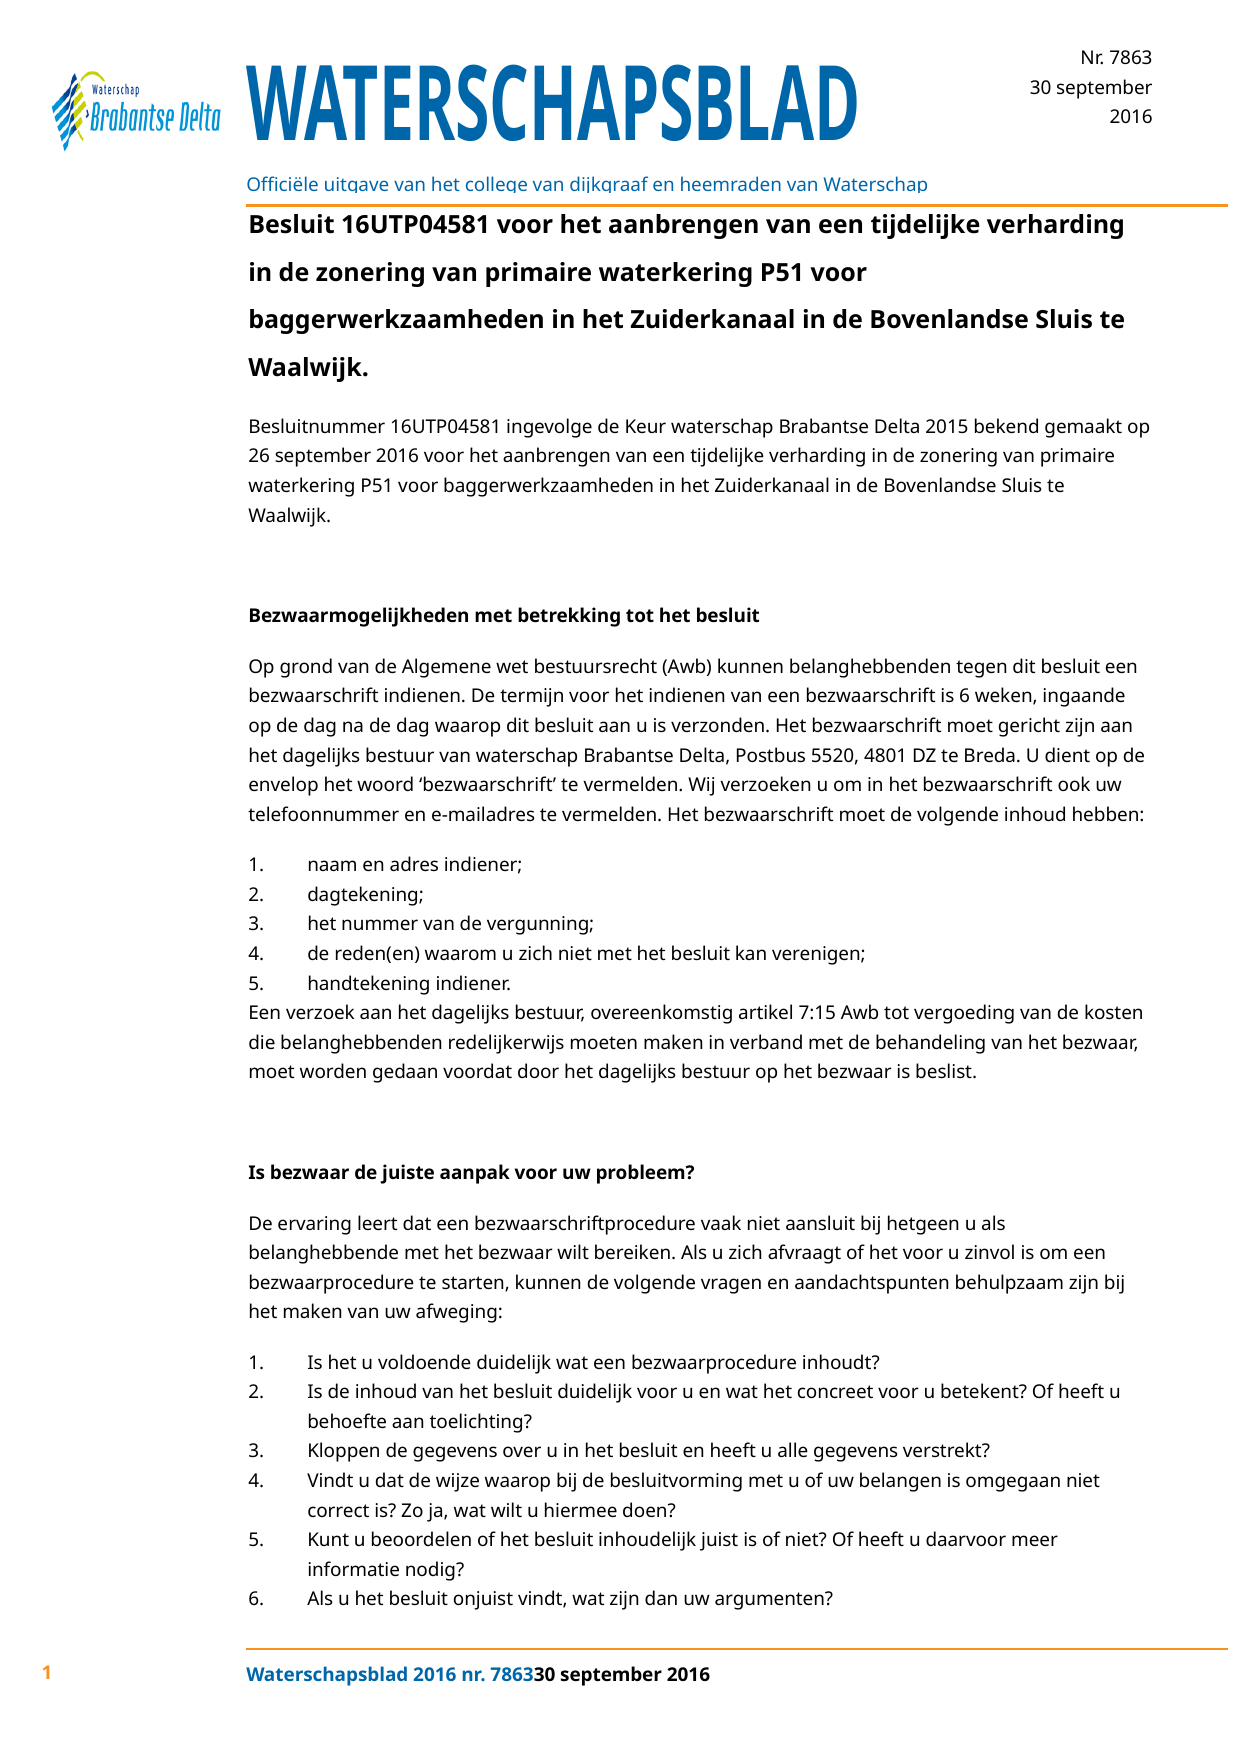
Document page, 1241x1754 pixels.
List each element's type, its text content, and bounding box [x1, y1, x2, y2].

list Kunt u beoordelen of het besluit inhoudelijk juist is of niet? Of heeft u daarvoor meer informatie nodig? [248, 1526, 1152, 1582]
list dagtekening; [248, 881, 1152, 907]
list naam en adres indiener; [248, 851, 1152, 877]
text Op grond van de Algemene wet bestuursrecht (Awb) kunnen belanghebbenden tegen dit besluit een bezwaarschrift indienen. De termijn voor het indienen van een bezwaarschrift is 6 weken, ingaande op de dag na de dag waarop dit besluit aan u is verzonden. Het bezwaarschrift moet gericht zijn aan het dagelijks bestuur van waterschap Brabantse Delta, Postbus 5520, 4801 DZ te Breda. U dient op de envelop het woord ‘bezwaarschrift’ te vermelden. Wij verzoeken u om in het bezwaarschrift ook uw telefoonnummer en e‑mailadres te vermelden. Het bezwaarschrift moet de volgende inhoud hebben: [248, 653, 1152, 827]
text Is bezwaar de juiste aanpak voor uw probleem? [248, 1159, 1152, 1185]
text Besluitnummer 16UTP04581 ingevolge de Keur waterschap Brabantse Delta 2015 bekend gemaakt op 26 september 2016 voor het aanbrengen van een tijdelijke verharding in de zonering van primaire waterkering P51 voor baggerwerkzaamheden in het Zuiderkanaal in de Bovenlandse Sluis te Waalwijk. [248, 413, 1152, 528]
list Is het u voldoende duidelijk wat een bezwaarprocedure inhoudt? [248, 1349, 1152, 1375]
list Kloppen de gegevens over u in het besluit en heeft u alle gegevens verstrekt? [248, 1438, 1152, 1463]
list de reden(en) waarom u zich niet met het besluit kan verenigen; [248, 940, 1152, 966]
picture [41, 47, 231, 172]
list het nummer van de vergunning; [248, 911, 1152, 936]
list Is de inhoud van het besluit duidelijk voor u en wat het concreet voor u betekent? Of heeft u behoefte aan toelichting? [248, 1378, 1152, 1434]
text Bezwaarmogelijkheden met betrekking tot het besluit [248, 603, 1152, 628]
text De ervaring leert dat een bezwaarschriftprocedure vaak niet aansluit bij hetgeen u als belanghebbende met het bezwaar wilt bereiken. Als u zich afvraagt of het voor u zinvol is om een bezwaarprocedure te starten, kunnen de volgende vragen en aandachtspunten behulpzaam zijn bij het maken van uw afweging: [248, 1210, 1152, 1324]
text Een verzoek aan het dagelijks bestuur, overeenkomstig artikel 7:15 Awb tot vergoeding van de kosten die belanghebbenden redelijkerwijs moeten maken in verband met de behandeling van het bezwaar, moet worden gedaan voordat door het dagelijks bestuur op het bezwaar is beslist. [248, 999, 1152, 1084]
text Besluit 16UTP04581 voor het aanbrengen van een tijdelijke verharding in de zonering van primaire waterkering P51 voor baggerwerkzaamheden in het Zuiderkanaal in de Bovenlandse Sluis te Waalwijk. [248, 207, 1152, 384]
list Vindt u dat de wijze waarop bij de besluitvorming met u of uw belangen is omgegaan niet correct is? Zo ja, wat wilt u hiermee doen? [248, 1467, 1152, 1523]
list handtekening indiener. [248, 970, 1152, 996]
list Als u het besluit onjuist vindt, wat zijn dan uw argumenten? [248, 1586, 1152, 1611]
